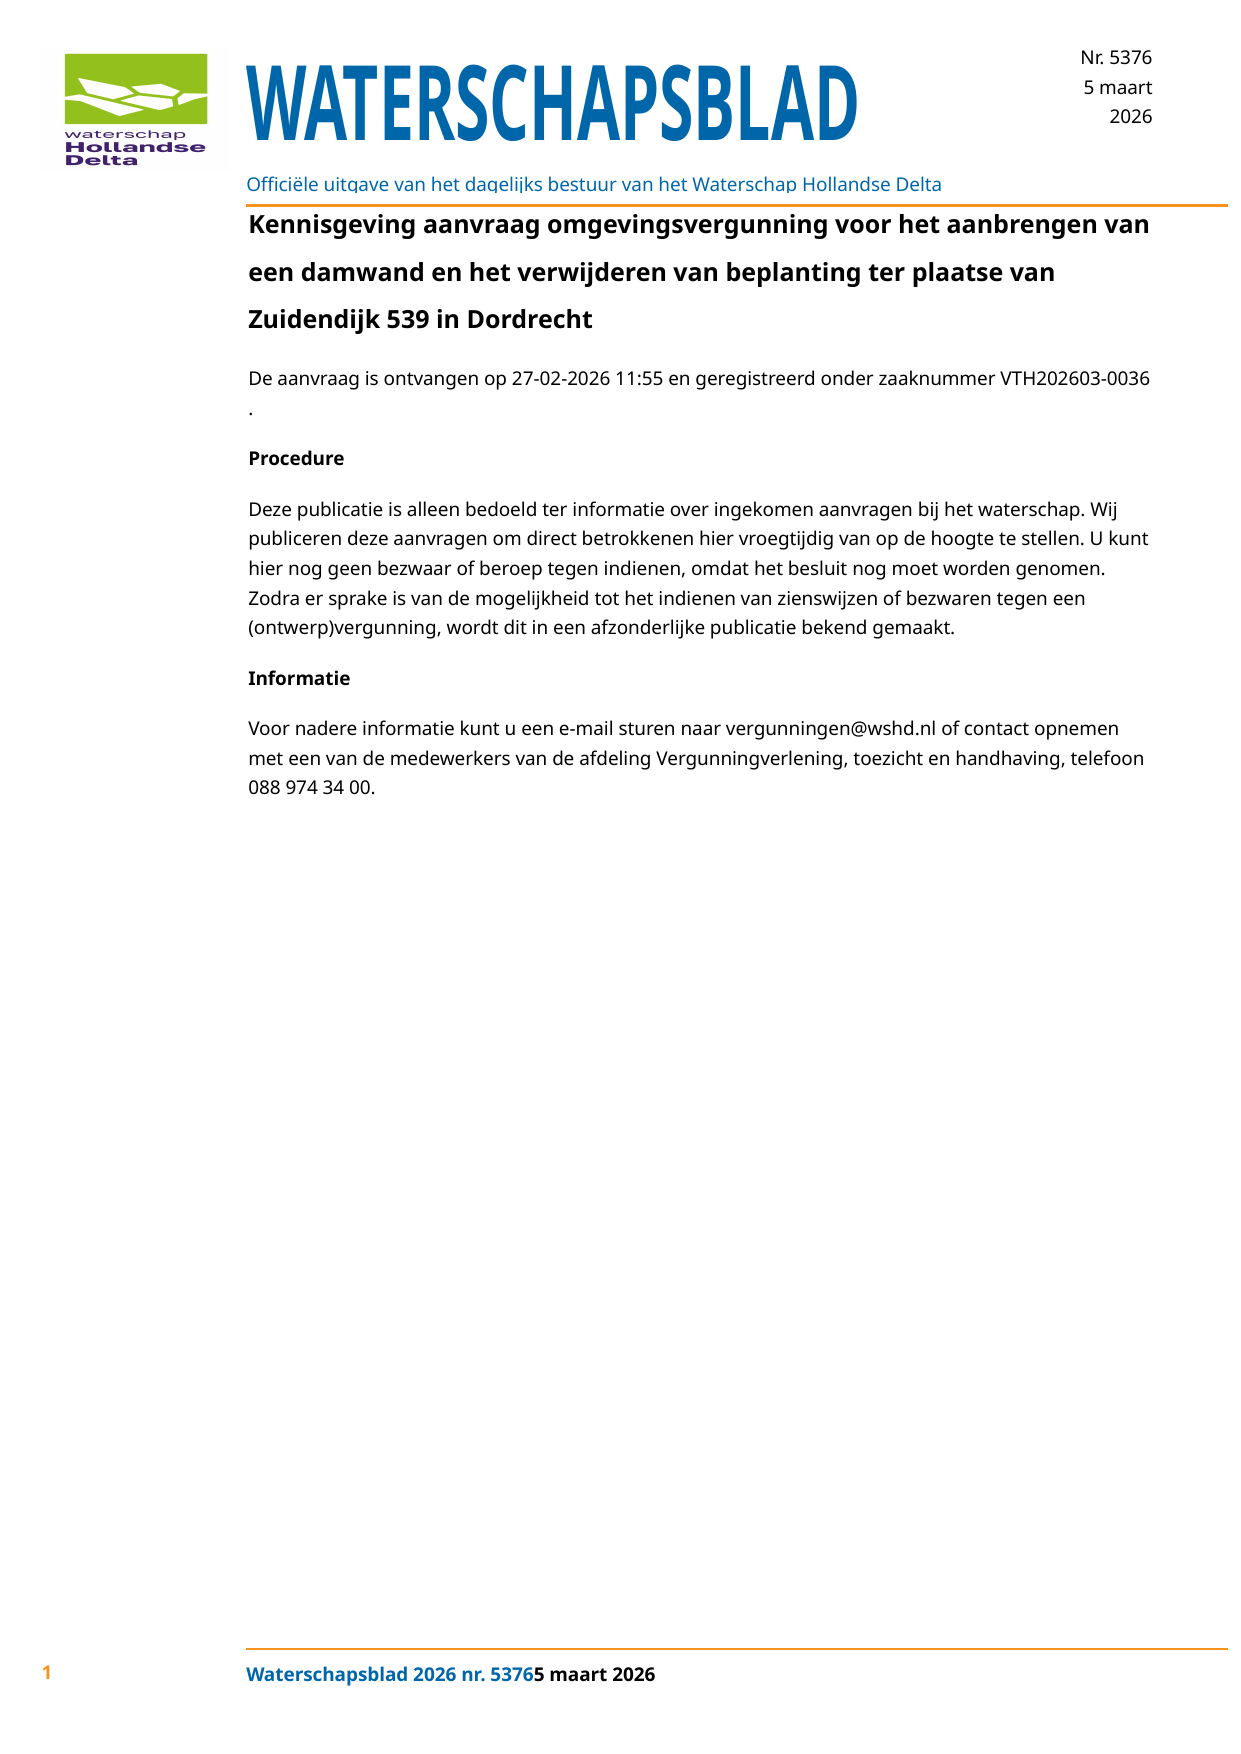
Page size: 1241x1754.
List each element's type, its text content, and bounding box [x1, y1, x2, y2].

text Deze publicatie is alleen bedoeld ter informatie over ingekomen aanvragen bij het waterschap. Wij publiceren deze aanvragen om direct betrokkenen hier vroegtijdig van op de hoogte te stellen. U kunt hier nog geen bezwaar of beroep tegen indienen, omdat het besluit nog moet worden genomen. Zodra er sprake is van de mogelijkheid tot het indienen van zienswijzen of bezwaren tegen een (ontwerp)vergunning, wordt dit in een afzonderlijke publicatie bekend gemaakt. [248, 496, 1152, 640]
picture [41, 47, 231, 172]
text Voor nadere informatie kunt u een e-mail sturen naar vergunningen@wshd.nl of contact opnemen met een van de medewerkers van de afdeling Vergunningverlening, toezicht en handhaving, telefoon 088 974 34 00. [248, 715, 1152, 800]
text Procedure [248, 446, 1152, 471]
text Kennisgeving aanvraag omgevingsvergunning voor het aanbrengen van een damwand en het verwijderen van beplanting ter plaatse van Zuidendijk 539 in Dordrecht [248, 207, 1152, 336]
text Informatie [248, 665, 1152, 690]
text De aanvraag is ontvangen op 27-02-2026 11:55 en geregistreerd onder zaaknummer VTH202603-0036 . [248, 366, 1152, 421]
